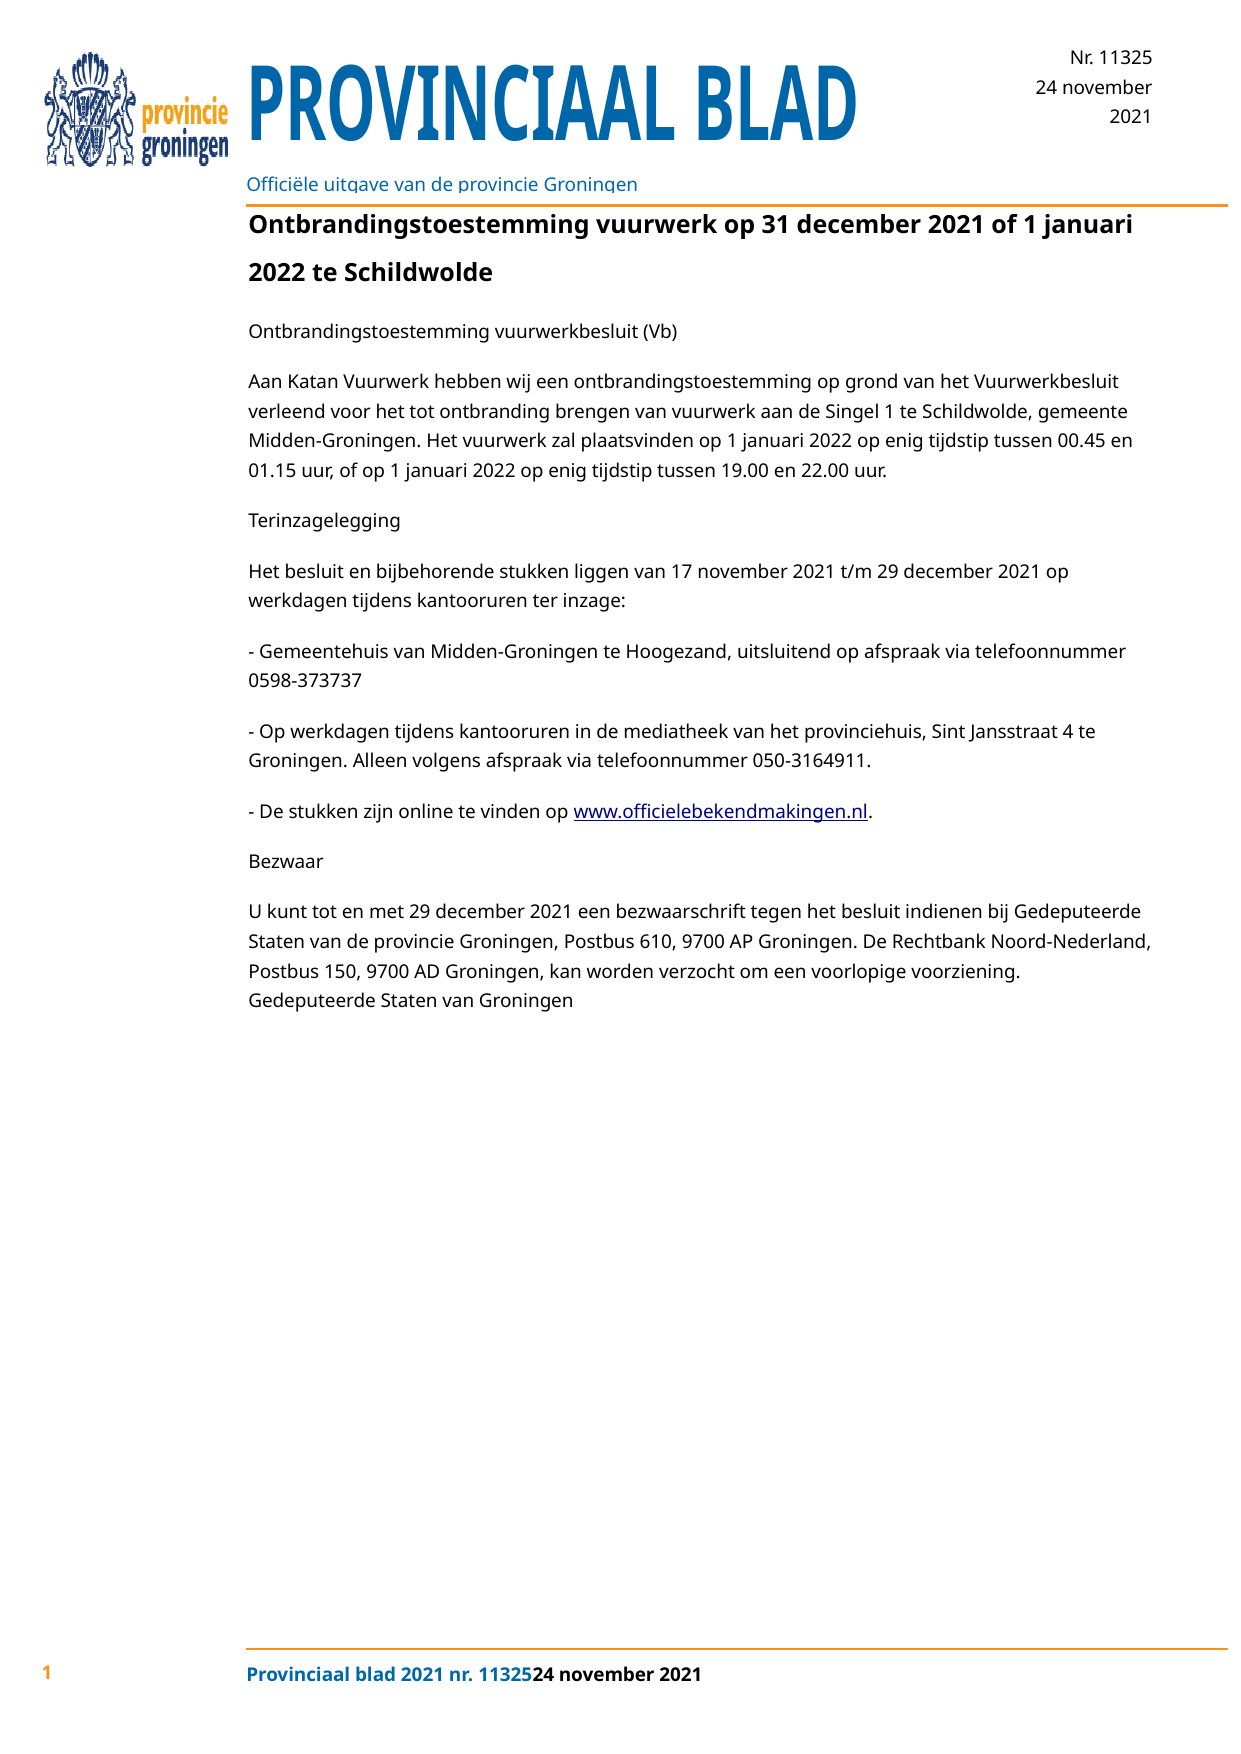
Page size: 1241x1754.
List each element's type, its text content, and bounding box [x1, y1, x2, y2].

picture [41, 47, 231, 172]
text - De stukken zijn online te vinden op www.officielebekendmakingen.nl. [248, 798, 1152, 824]
text Het besluit en bijbehorende stukken liggen van 17 november 2021 t/m 29 december 2021 op werkdagen tijdens kantooruren ter inzage: [248, 558, 1152, 613]
text U kunt tot en met 29 december 2021 een bezwaarschrift tegen het besluit indienen bij Gedeputeerde Staten van de provincie Groningen, Postbus 610, 9700 AP Groningen. De Rechtbank Noord-Nederland, Postbus 150, 9700 AD Groningen, kan worden verzocht om een voorlopige voorziening. Gedeputeerde Staten van Groningen [248, 899, 1152, 1013]
text Ontbrandingstoestemming vuurwerk op 31 december 2021 of 1 januari 2022 te Schildwolde [248, 207, 1152, 288]
text Aan Katan Vuurwerk hebben wij een ontbrandingstoestemming op grond van het Vuurwerkbesluit verleend voor het tot ontbranding brengen van vuurwerk aan de Singel 1 te Schildwolde, gemeente Midden-Groningen. Het vuurwerk zal plaatsvinden op 1 januari 2022 op enig tijdstip tussen 00.45 en 01.15 uur, of op 1 januari 2022 op enig tijdstip tussen 19.00 en 22.00 uur. [248, 368, 1152, 483]
text - Gemeentehuis van Midden-Groningen te Hoogezand, uitsluitend op afspraak via telefoonnummer 0598-373737 [248, 638, 1152, 693]
text Terinzagelegging [248, 507, 1152, 533]
text Ontbrandingstoestemming vuurwerkbesluit (Vb) [248, 318, 1152, 344]
text - Op werkdagen tijdens kantooruren in de mediatheek van het provinciehuis, Sint Jansstraat 4 te Groningen. Alleen volgens afspraak via telefoonnummer 050-3164911. [248, 718, 1152, 773]
text Bezwaar [248, 848, 1152, 874]
